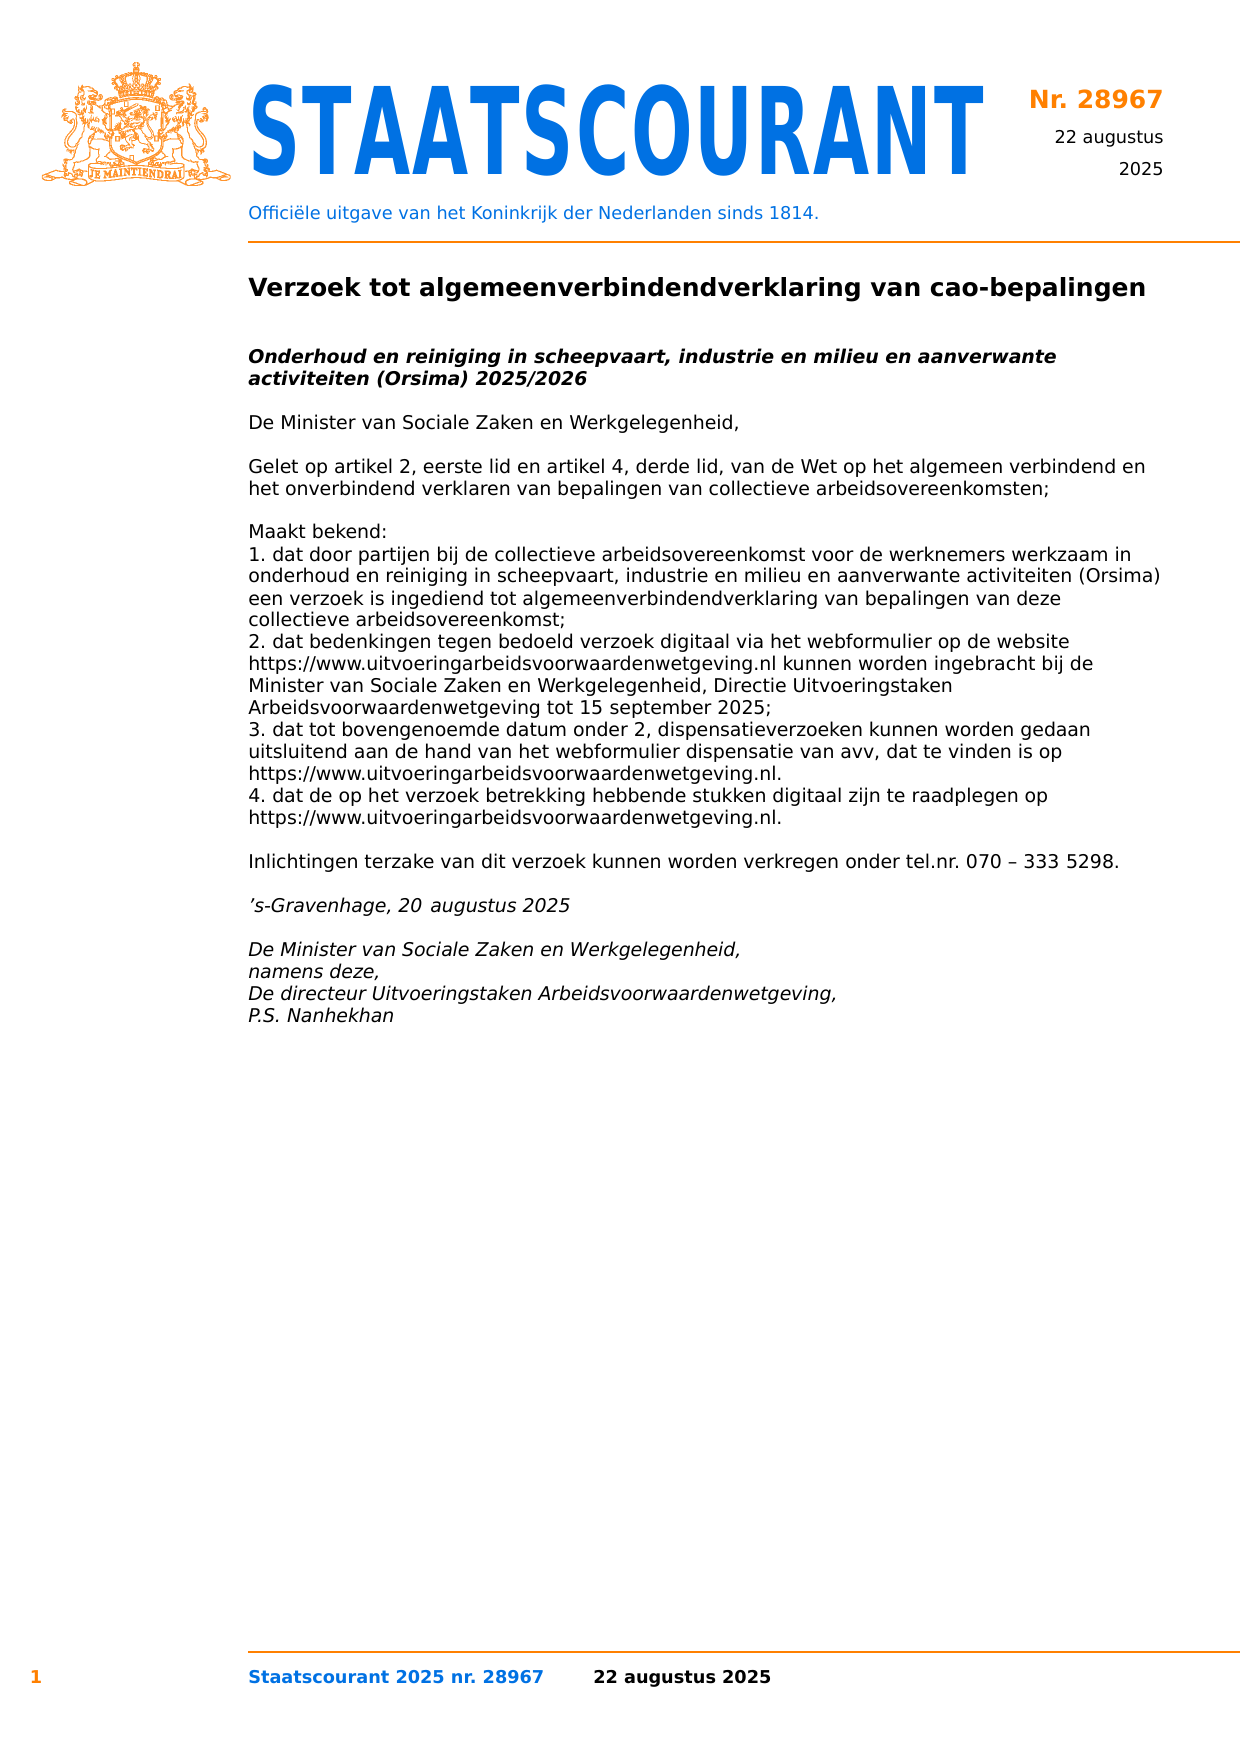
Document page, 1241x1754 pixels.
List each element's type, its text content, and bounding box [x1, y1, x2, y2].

text De Minister van Sociale Zaken en Werkgelegenheid, namens deze, De directeur Uitvoeringstaken Arbeidsvoorwaardenwetgeving, P.S. Nanhekhan [248, 939, 1163, 1027]
picture [41, 62, 231, 186]
text ’s-Gravenhage, 20 augustus 2025 [248, 895, 1163, 917]
text 1. dat door partijen bij de collectieve arbeidsovereenkomst voor de werknemers werkzaam in onderhoud en reiniging in scheepvaart, industrie en milieu en aanverwante activiteiten (Orsima) een verzoek is ingediend tot algemeenverbindendverklaring van bepalingen van deze collectieve arbeidsovereenkomst; [248, 543, 1163, 631]
text 4. dat de op het verzoek betrekking hebbende stukken digitaal zijn te raadplegen op https://www.uitvoeringarbeidsvoorwaardenwetgeving.nl. [248, 785, 1163, 829]
subtitle Verzoek tot algemeenverbindendverklaring van cao-bepalingen [248, 273, 1163, 302]
text De Minister van Sociale Zaken en Werkgelegenheid, [248, 412, 1163, 434]
text Maakt bekend: [248, 521, 1163, 543]
table_cell Officiële uitgave van het Koninkrijk der Nederlanden sinds 1814. [248, 203, 1240, 241]
text 3. dat tot bovengenoemde datum onder 2, dispensatieverzoeken kunnen worden gedaan uitsluitend aan de hand van het webformulier dispensatie van avv, dat te vinden is op https://www.uitvoeringarbeidsvoorwaardenwetgeving.nl. [248, 719, 1163, 785]
text Gelet op artikel 2, eerste lid en artikel 4, derde lid, van de Wet op het algemeen verbindend en het onverbindend verklaren van bepalingen van collectieve arbeidsovereenkomsten; [248, 456, 1163, 499]
table_header STAATSCOURANT [248, 62, 998, 203]
text Inlichtingen terzake van dit verzoek kunnen worden verkregen onder tel.nr. 070 – 333 5298. [248, 851, 1163, 873]
table_header Nr. 28967 [998, 62, 1240, 121]
table_cell 22 augustus [998, 121, 1240, 153]
text 2. dat bedenkingen tegen bedoeld verzoek digitaal via het webformulier op de website https://www.uitvoeringarbeidsvoorwaardenwetgeving.nl kunnen worden ingebracht bij de Minister van Sociale Zaken en Werkgelegenheid, Directie Uitvoeringstaken Arbeidsvoorwaardenwetgeving tot 15 september 2025; [248, 631, 1163, 719]
table_cell 2025 [998, 153, 1240, 203]
table_header [25, 62, 248, 241]
text Onderhoud en reiniging in scheepvaart, industrie en milieu en aanverwante activiteiten (Orsima) 2025/2026 [248, 346, 1163, 390]
